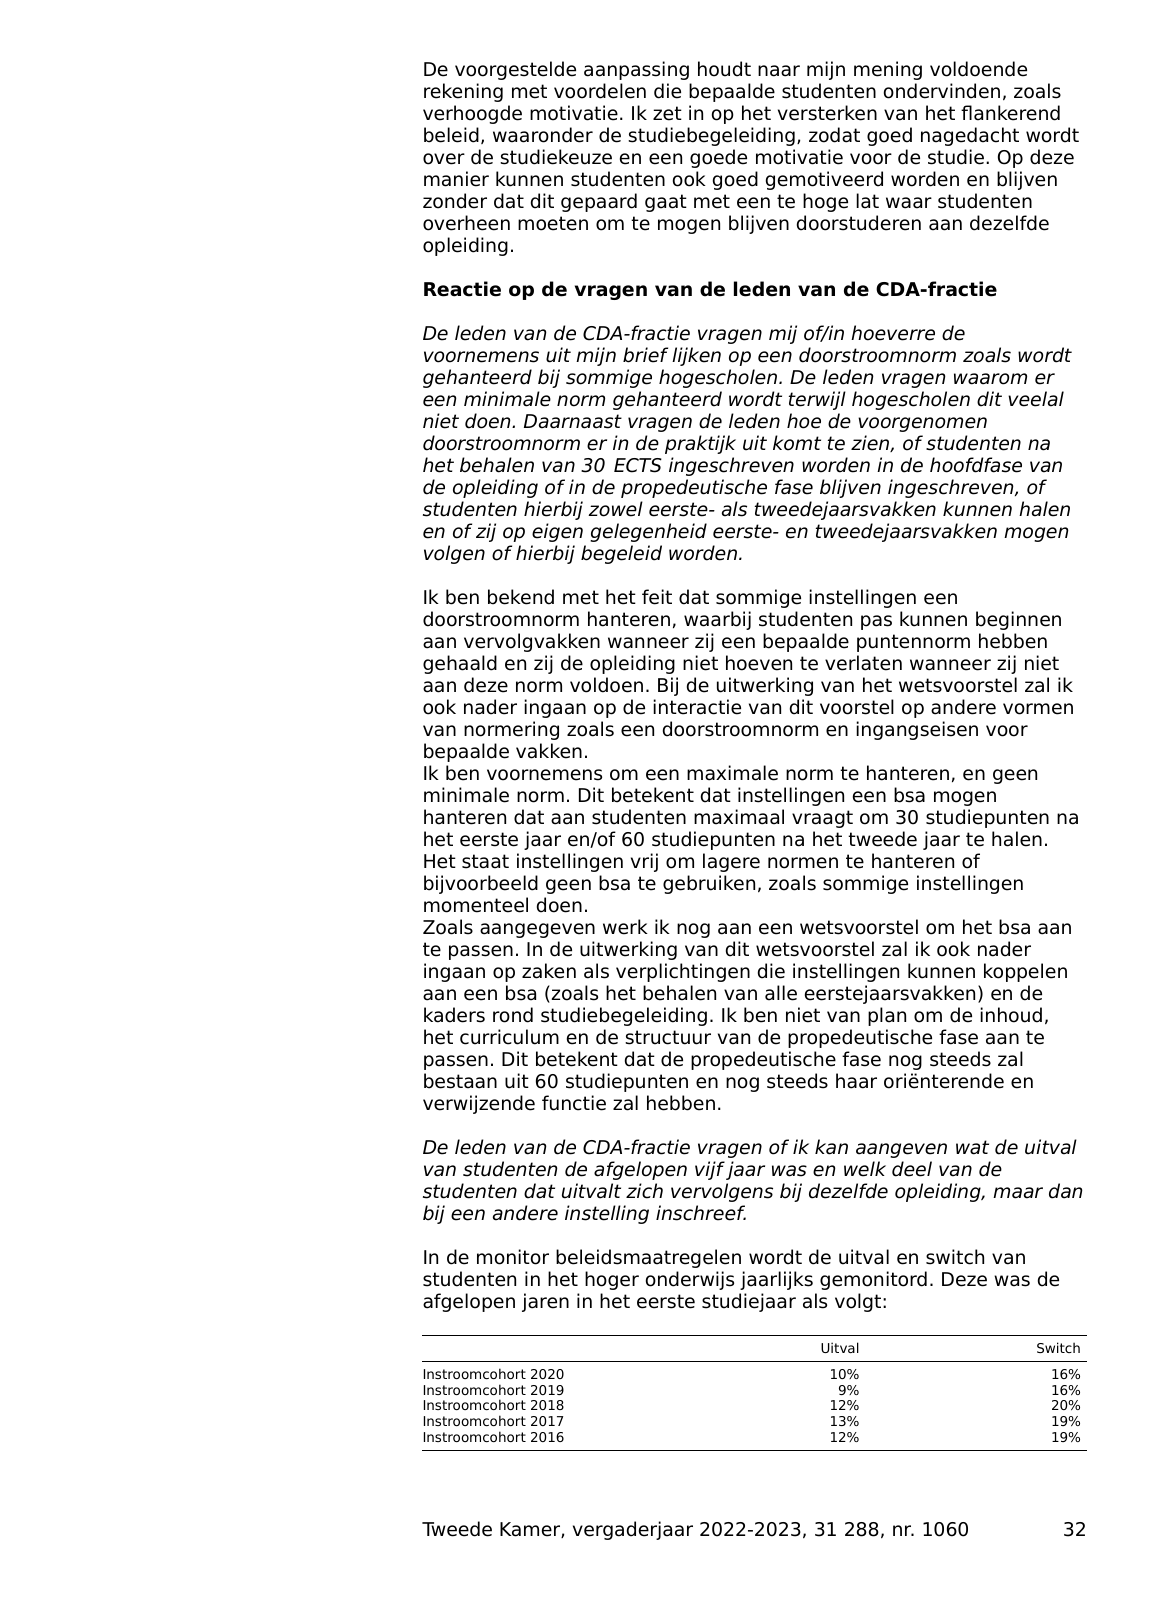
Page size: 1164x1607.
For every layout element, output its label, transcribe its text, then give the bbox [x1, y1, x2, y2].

table_cell Instroomcohort 2017 [422, 1414, 644, 1429]
table_cell 12% [644, 1430, 865, 1450]
table_cell 12% [644, 1398, 865, 1414]
table_cell 10% [644, 1362, 865, 1382]
table_cell Instroomcohort 2019 [422, 1383, 644, 1398]
text De voorgestelde aanpassing houdt naar mijn mening voldoende rekening met voordelen die bepaalde studenten ondervinden, zoals verhoogde motivatie. Ik zet in op het versterken van het flankerend beleid, waaronder de studiebegeleiding, zodat goed nagedacht wordt over de studiekeuze en een goede motivatie voor de studie. Op deze manier kunnen studenten ook goed gemotiveerd worden en blijven zonder dat dit gepaard gaat met een te hoge lat waar studenten overheen moeten om te mogen blijven doorstuderen aan dezelfde opleiding. [422, 59, 1087, 257]
text Zoals aangegeven werk ik nog aan een wetsvoorstel om het bsa aan te passen. In de uitwerking van dit wetsvoorstel zal ik ook nader ingaan op zaken als verplichtingen die instellingen kunnen koppelen aan een bsa (zoals het behalen van alle eerstejaarsvakken) en de kaders rond studiebegeleiding. Ik ben niet van plan om de inhoud, het curriculum en de structuur van de propedeutische fase aan te passen. Dit betekent dat de propedeutische fase nog steeds zal bestaan uit 60 studiepunten en nog steeds haar oriënterende en verwijzende functie zal hebben. [422, 917, 1087, 1115]
table_header [422, 1336, 644, 1361]
text Ik ben bekend met het feit dat sommige instellingen een doorstroomnorm hanteren, waarbij studenten pas kunnen beginnen aan vervolgvakken wanneer zij een bepaalde puntennorm hebben gehaald en zij de opleiding niet hoeven te verlaten wanneer zij niet aan deze norm voldoen. Bij de uitwerking van het wetsvoorstel zal ik ook nader ingaan op de interactie van dit voorstel op andere vormen van normering zoals een doorstroomnorm en ingangseisen voor bepaalde vakken. [422, 587, 1087, 763]
table_cell 9% [644, 1383, 865, 1398]
table_header Switch [865, 1336, 1087, 1361]
subtitle Reactie op de vragen van de leden van de CDA-fractie [422, 279, 1087, 301]
table_cell 19% [865, 1430, 1087, 1450]
text Ik ben voornemens om een maximale norm te hanteren, en geen minimale norm. Dit betekent dat instellingen een bsa mogen hanteren dat aan studenten maximaal vraagt om 30 studiepunten na het eerste jaar en/of 60 studiepunten na het tweede jaar te halen. Het staat instellingen vrij om lagere normen te hanteren of bijvoorbeeld geen bsa te gebruiken, zoals sommige instellingen momenteel doen. [422, 763, 1087, 917]
table_header Uitval [644, 1336, 865, 1361]
text De leden van de CDA-fractie vragen of ik kan aangeven wat de uitval van studenten de afgelopen vijf jaar was en welk deel van de studenten dat uitvalt zich vervolgens bij dezelfde opleiding, maar dan bij een andere instelling inschreef. [422, 1137, 1087, 1225]
table_cell 19% [865, 1414, 1087, 1429]
table_cell 16% [865, 1383, 1087, 1398]
text In de monitor beleidsmaatregelen wordt de uitval en switch van studenten in het hoger onderwijs jaarlijks gemonitord. Deze was de afgelopen jaren in het eerste studiejaar als volgt: [422, 1247, 1087, 1313]
table_cell Instroomcohort 2020 [422, 1362, 644, 1382]
table_cell 16% [865, 1362, 1087, 1382]
table_cell Instroomcohort 2018 [422, 1398, 644, 1414]
text De leden van de CDA-fractie vragen mij of/in hoeverre de voornemens uit mijn brief lijken op een doorstroomnorm zoals wordt gehanteerd bij sommige hogescholen. De leden vragen waarom er een minimale norm gehanteerd wordt terwijl hogescholen dit veelal niet doen. Daarnaast vragen de leden hoe de voorgenomen doorstroomnorm er in de praktijk uit komt te zien, of studenten na het behalen van 30 ECTS ingeschreven worden in de hoofdfase van de opleiding of in de propedeutische fase blijven ingeschreven, of studenten hierbij zowel eerste- als tweedejaarsvakken kunnen halen en of zij op eigen gelegenheid eerste- en tweedejaarsvakken mogen volgen of hierbij begeleid worden. [422, 323, 1087, 565]
table_cell 20% [865, 1398, 1087, 1414]
table_cell Instroomcohort 2016 [422, 1430, 644, 1450]
table_cell 13% [644, 1414, 865, 1429]
